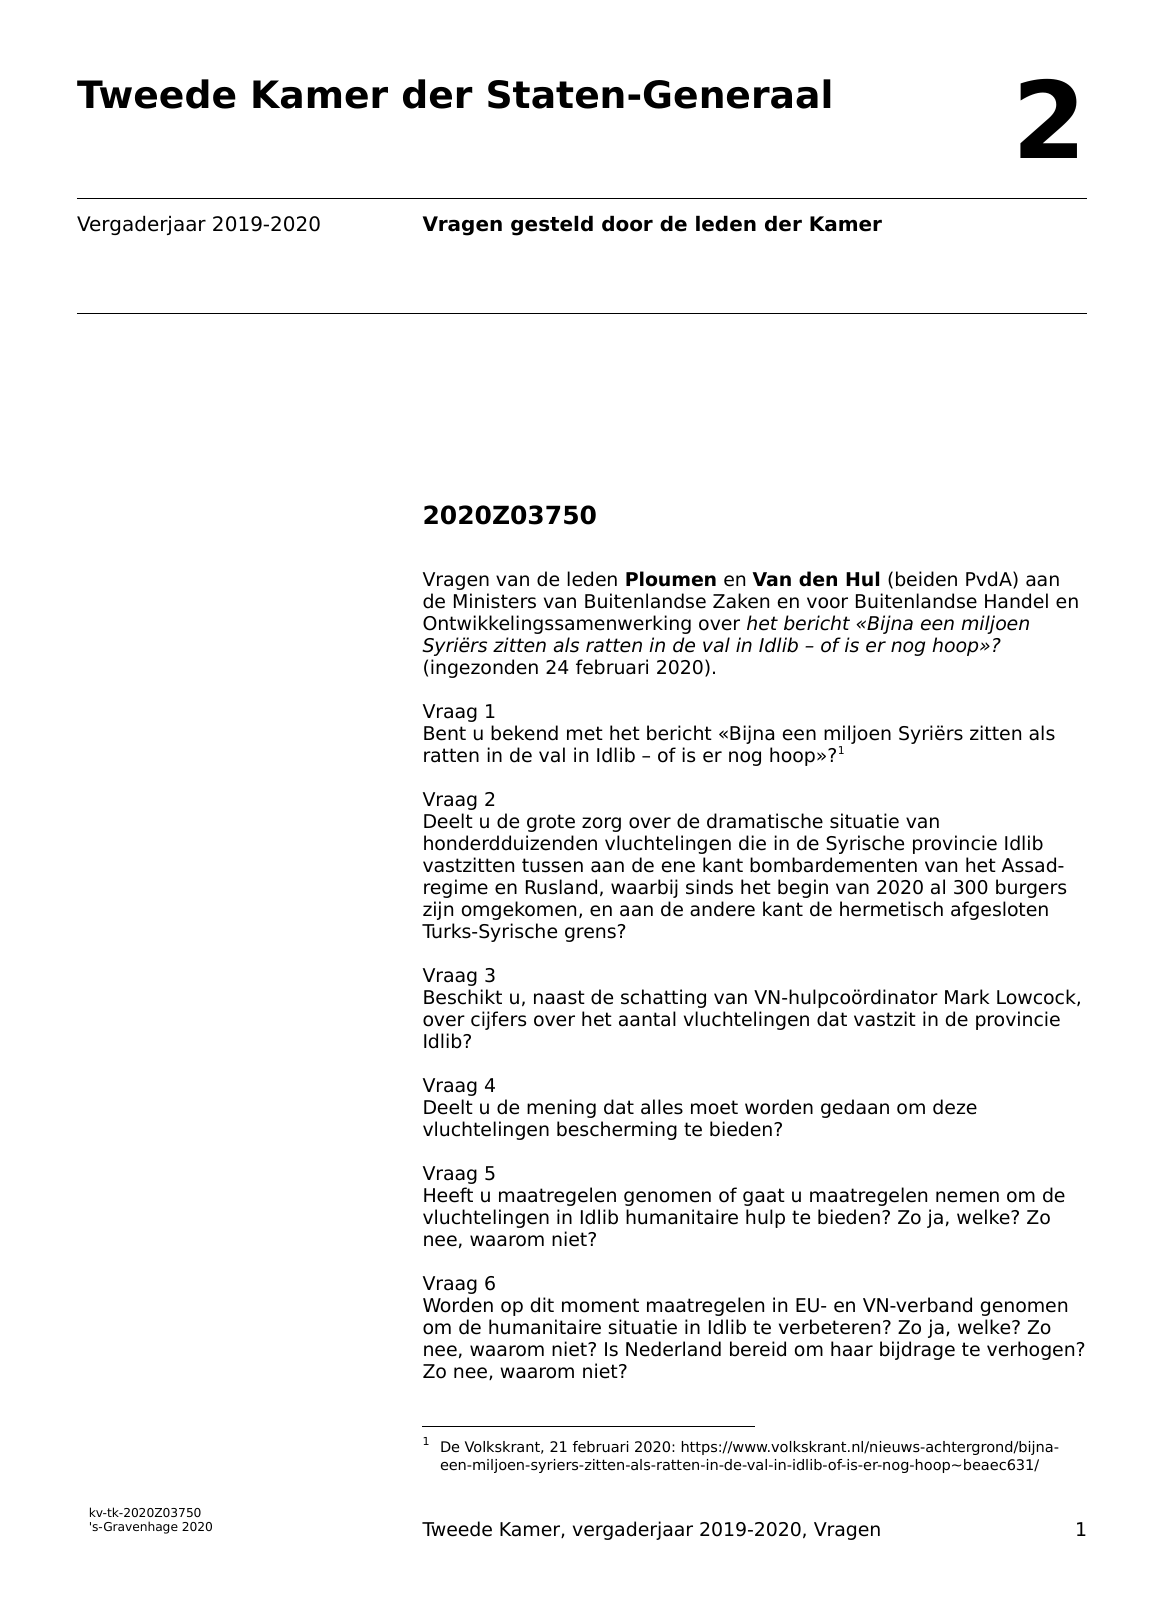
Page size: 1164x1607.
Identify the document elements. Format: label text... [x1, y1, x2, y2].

text Beschikt u, naast de schatting van VN-hulpcoördinator Mark Lowcock, over cijfers over het aantal vluchtelingen dat vastzit in de provincie Idlib? [422, 987, 1087, 1053]
text Bent u bekend met het bericht «Bijna een miljoen Syriërs zitten als ratten in de val in Idlib – of is er nog hoop»? [422, 723, 1087, 767]
text Worden op dit moment maatregelen in EU- en VN-verband genomen om de humanitaire situatie in Idlib te verbeteren? Zo ja, welke? Zo nee, waarom niet? Is Nederland bereid om haar bijdrage te verhogen? Zo nee, waarom niet? [422, 1295, 1087, 1383]
text Vragen van de leden Ploumen en Van den Hul (beiden PvdA) aan de Ministers van Buitenlandse Zaken en voor Buitenlandse Handel en Ontwikkelingssamenwerking over het bericht «Bijna een miljoen Syriërs zitten als ratten in de val in Idlib – of is er nog hoop»? (ingezonden 24 februari 2020). [422, 569, 1087, 679]
text 's-Gravenhage 2020 [88, 1520, 323, 1534]
table_header Tweede Kamer der Staten-Generaal [77, 59, 886, 198]
table_header 2 [886, 59, 1087, 198]
text Deelt u de mening dat alles moet worden gedaan om deze vluchtelingen bescherming te bieden? [422, 1097, 1087, 1141]
text Vraag 4 [422, 1075, 1087, 1097]
text kv-tk-2020Z03750 [88, 1506, 323, 1520]
table_cell Vragen gesteld door de leden der Kamer [422, 199, 1087, 313]
text Vraag 6 [422, 1273, 1087, 1295]
text Vraag 1 [422, 701, 1087, 723]
text Deelt u de grote zorg over de dramatische situatie van honderdduizenden vluchtelingen die in de Syrische provincie Idlib vastzitten tussen aan de ene kant bombardementen van het Assad-regime en Rusland, waarbij sinds het begin van 2020 al 300 burgers zijn omgekomen, en aan de andere kant de hermetisch afgesloten Turks-Syrische grens? [422, 811, 1087, 943]
text Vraag 5 [422, 1163, 1087, 1185]
text Vraag 3 [422, 965, 1087, 987]
text Heeft u maatregelen genomen of gaat u maatregelen nemen om de vluchtelingen in Idlib humanitaire hulp te bieden? Zo ja, welke? Zo nee, waarom niet? [422, 1185, 1087, 1251]
text 2020Z03750 [422, 501, 1087, 531]
text De Volkskrant, 21 februari 2020: https://www.volkskrant.nl/nieuws-achtergrond/bijna-een-miljoen-syriers-zitten-als-ratten-in-de-val-in-idlib-of-is-er-nog-hoop~beaec631/ [422, 1435, 1087, 1474]
text Vraag 2 [422, 789, 1087, 811]
table_cell Vergaderjaar 2019-2020 [77, 199, 422, 313]
